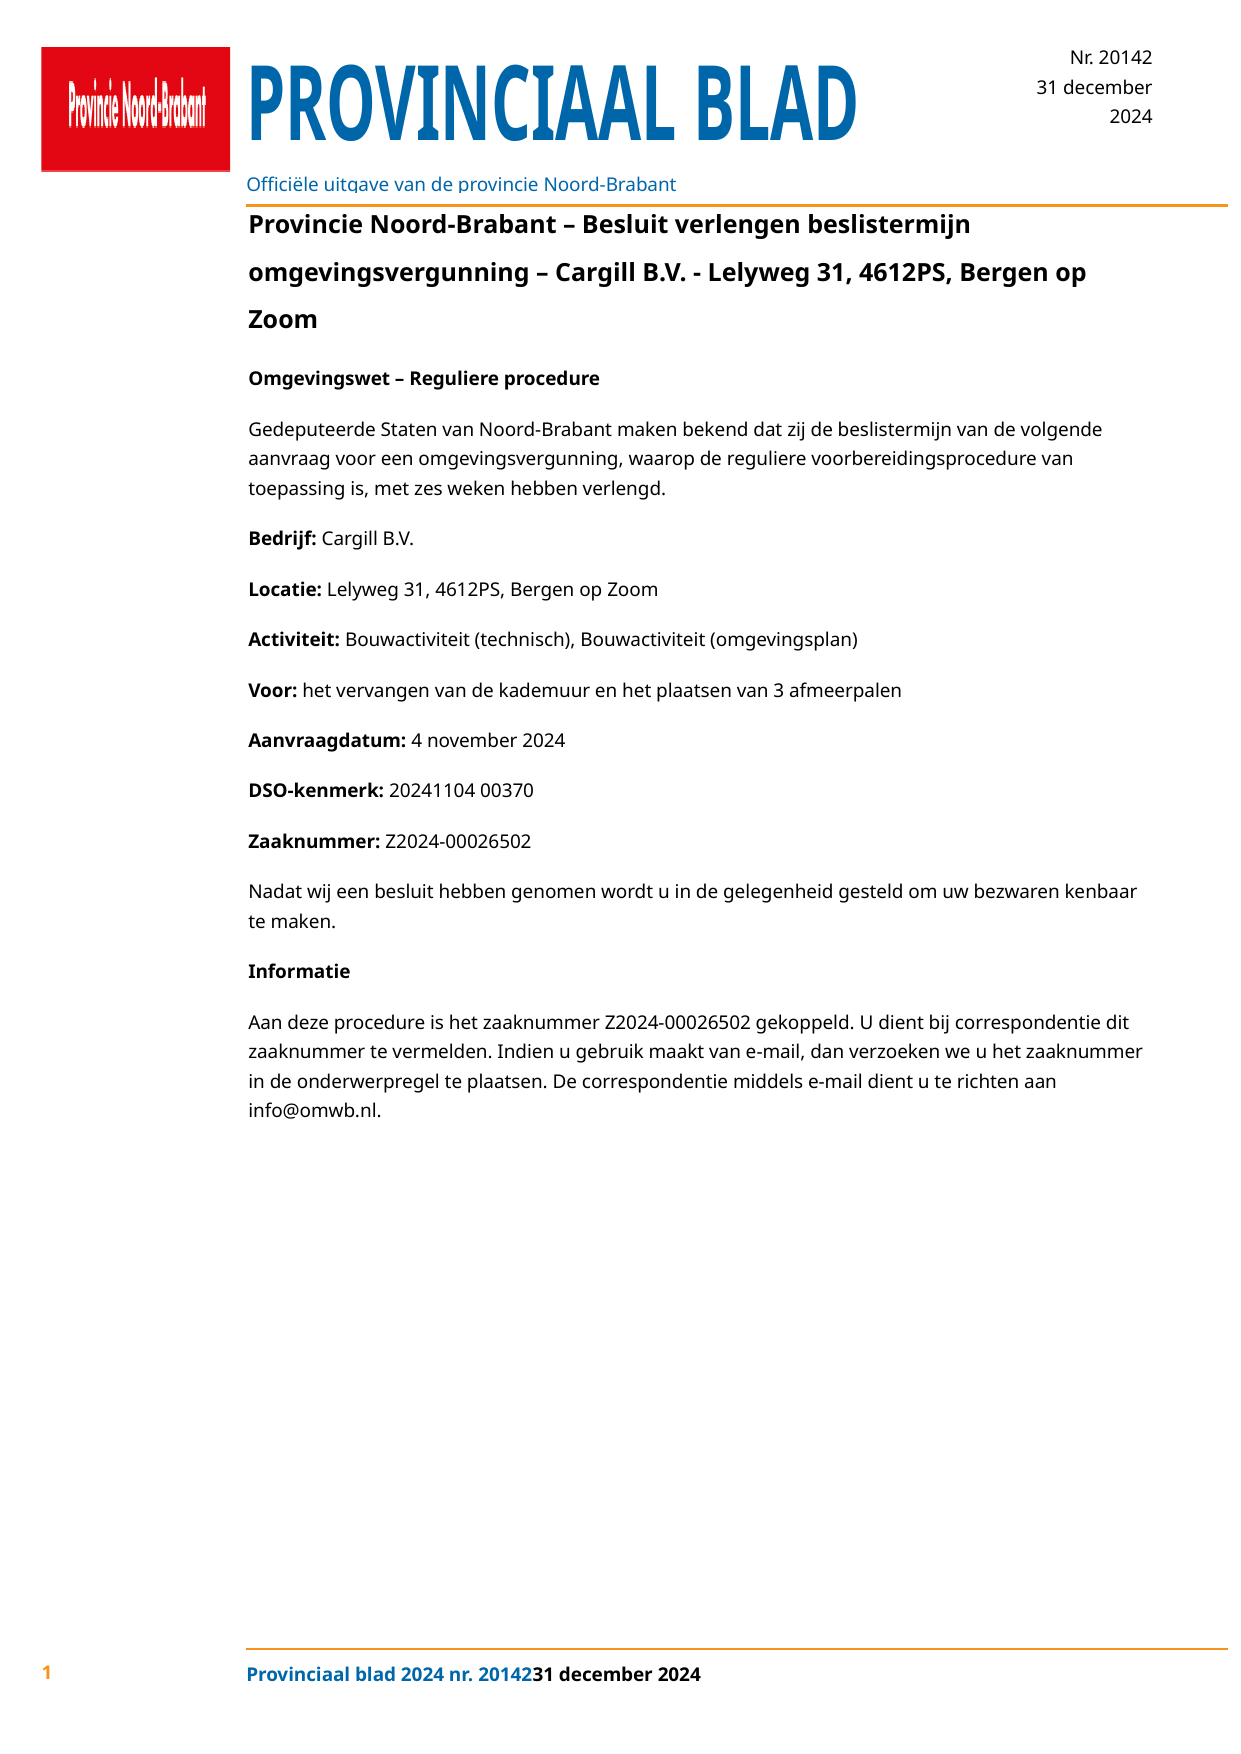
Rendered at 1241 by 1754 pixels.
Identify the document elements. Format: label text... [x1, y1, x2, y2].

text Nadat wij een besluit hebben genomen wordt u in de gelegenheid gesteld om uw bezwaren kenbaar te maken. [248, 878, 1152, 934]
text Activiteit: Bouwactiviteit (technisch), Bouwactiviteit (omgevingsplan) [248, 626, 1152, 652]
text Locatie: Lelyweg 31, 4612PS, Bergen op Zoom [248, 576, 1152, 602]
text Voor: het vervangen van de kademuur en het plaatsen van 3 afmeerpalen [248, 677, 1152, 702]
text Aan deze procedure is het zaaknummer Z2024-00026502 gekoppeld. U dient bij correspondentie dit zaaknummer te vermelden. Indien u gebruik maakt van e-mail, dan verzoeken we u het zaaknummer in de onderwerpregel te plaatsen. De correspondentie middels e-mail dient u te richten aan info@omwb.nl. [248, 1009, 1152, 1123]
text Zaaknummer: Z2024-00026502 [248, 828, 1152, 854]
text Omgevingswet – Reguliere procedure [248, 366, 1152, 391]
text Informatie [248, 958, 1152, 984]
text Aanvraagdatum: 4 november 2024 [248, 727, 1152, 753]
text DSO-kenmerk: 20241104 00370 [248, 778, 1152, 803]
text Bedrijf: Cargill B.V. [248, 526, 1152, 551]
picture [41, 47, 231, 172]
text Gedeputeerde Staten van Noord-Brabant maken bekend dat zij de beslistermijn van de volgende aanvraag voor een omgevingsvergunning, waarop de reguliere voorbereidingsprocedure van toepassing is, met zes weken hebben verlengd. [248, 416, 1152, 501]
text Provincie Noord-Brabant – Besluit verlengen beslistermijn omgevingsvergunning – Cargill B.V. - Lelyweg 31, 4612PS, Bergen op Zoom [248, 207, 1152, 336]
